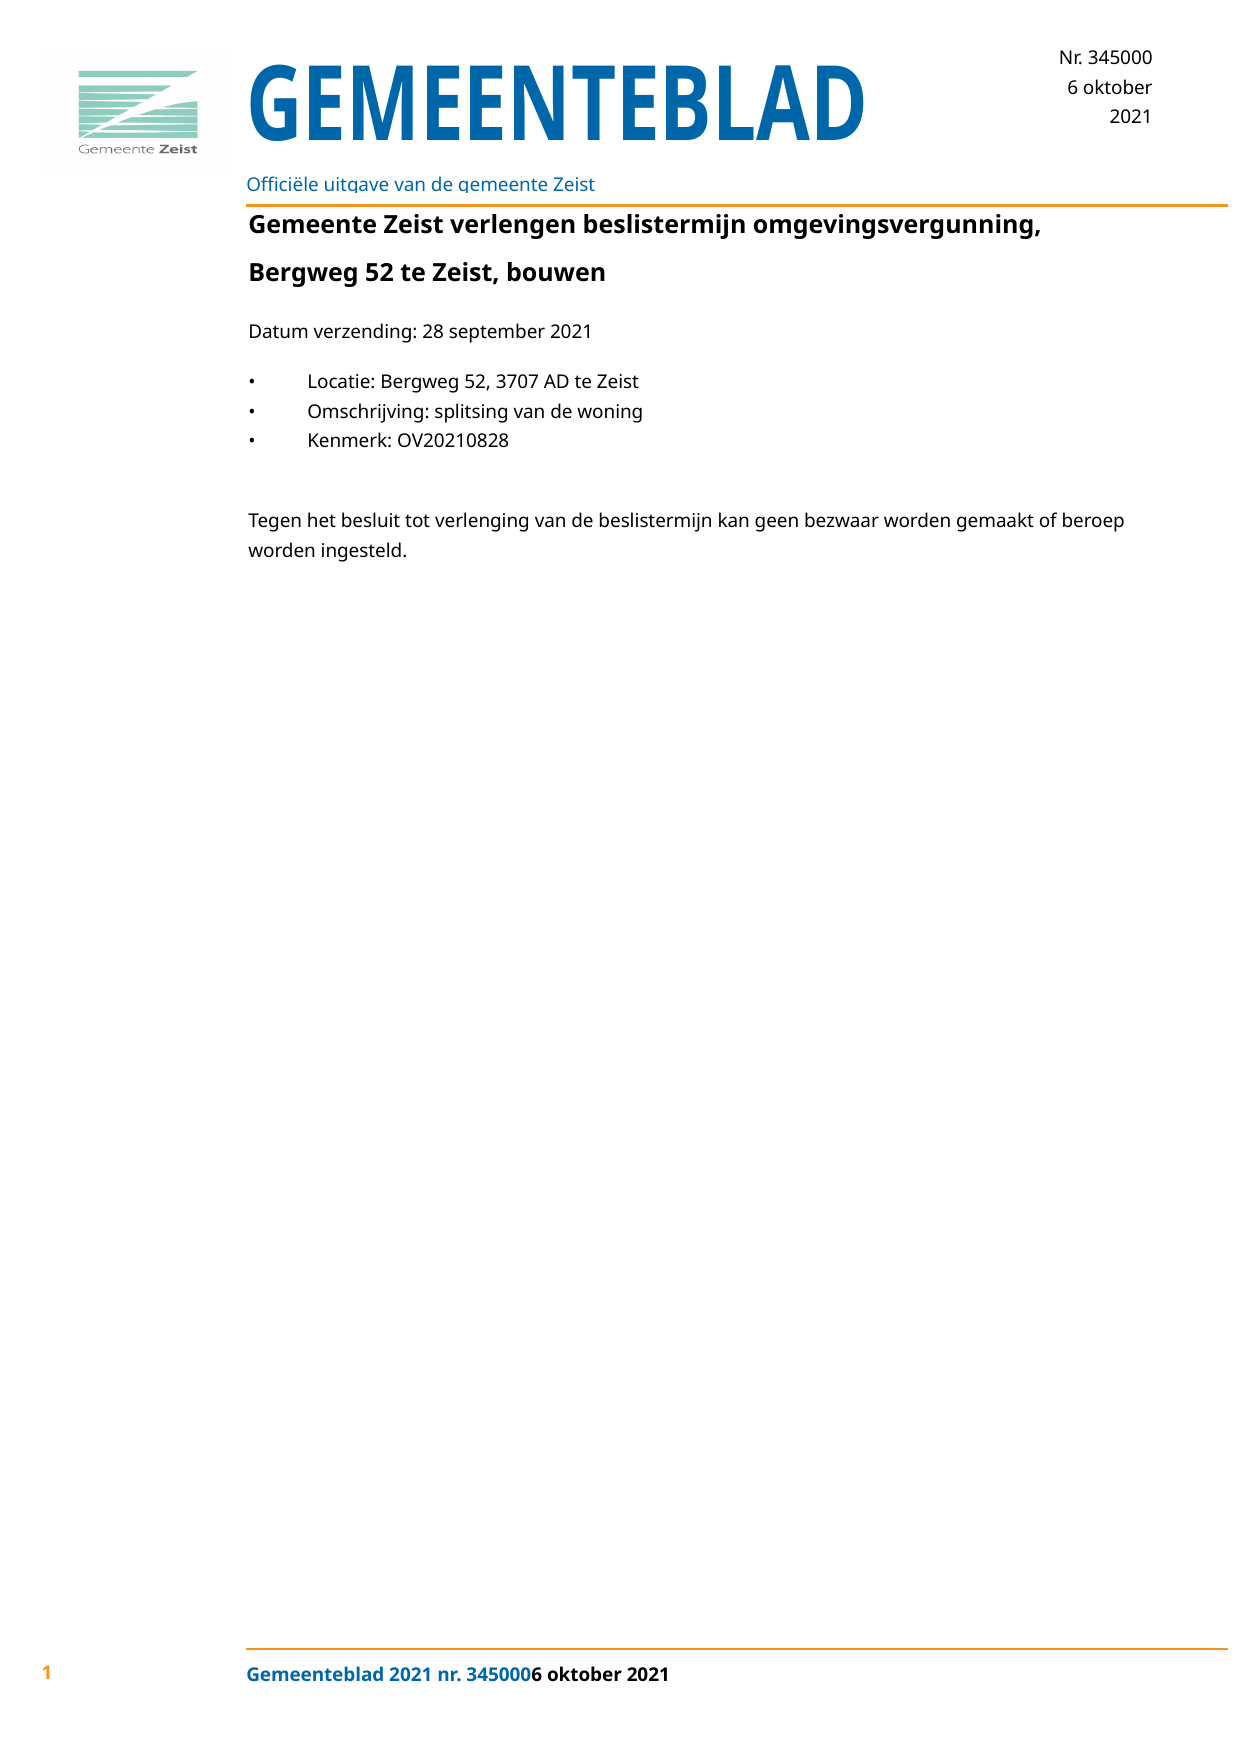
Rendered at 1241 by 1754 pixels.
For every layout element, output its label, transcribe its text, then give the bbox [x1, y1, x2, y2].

picture [41, 47, 231, 172]
text Tegen het besluit tot verlenging van de beslistermijn kan geen bezwaar worden gemaakt of beroep worden ingesteld. [248, 507, 1152, 563]
list Kenmerk: OV20210828 [248, 427, 1152, 453]
text Datum verzending: 28 september 2021 [248, 318, 1152, 344]
text Gemeente Zeist verlengen beslistermijn omgevingsvergunning, Bergweg 52 te Zeist, bouwen [248, 207, 1152, 288]
list Omschrijving: splitsing van de woning [248, 398, 1152, 424]
list Locatie: Bergweg 52, 3707 AD te Zeist [248, 368, 1152, 394]
